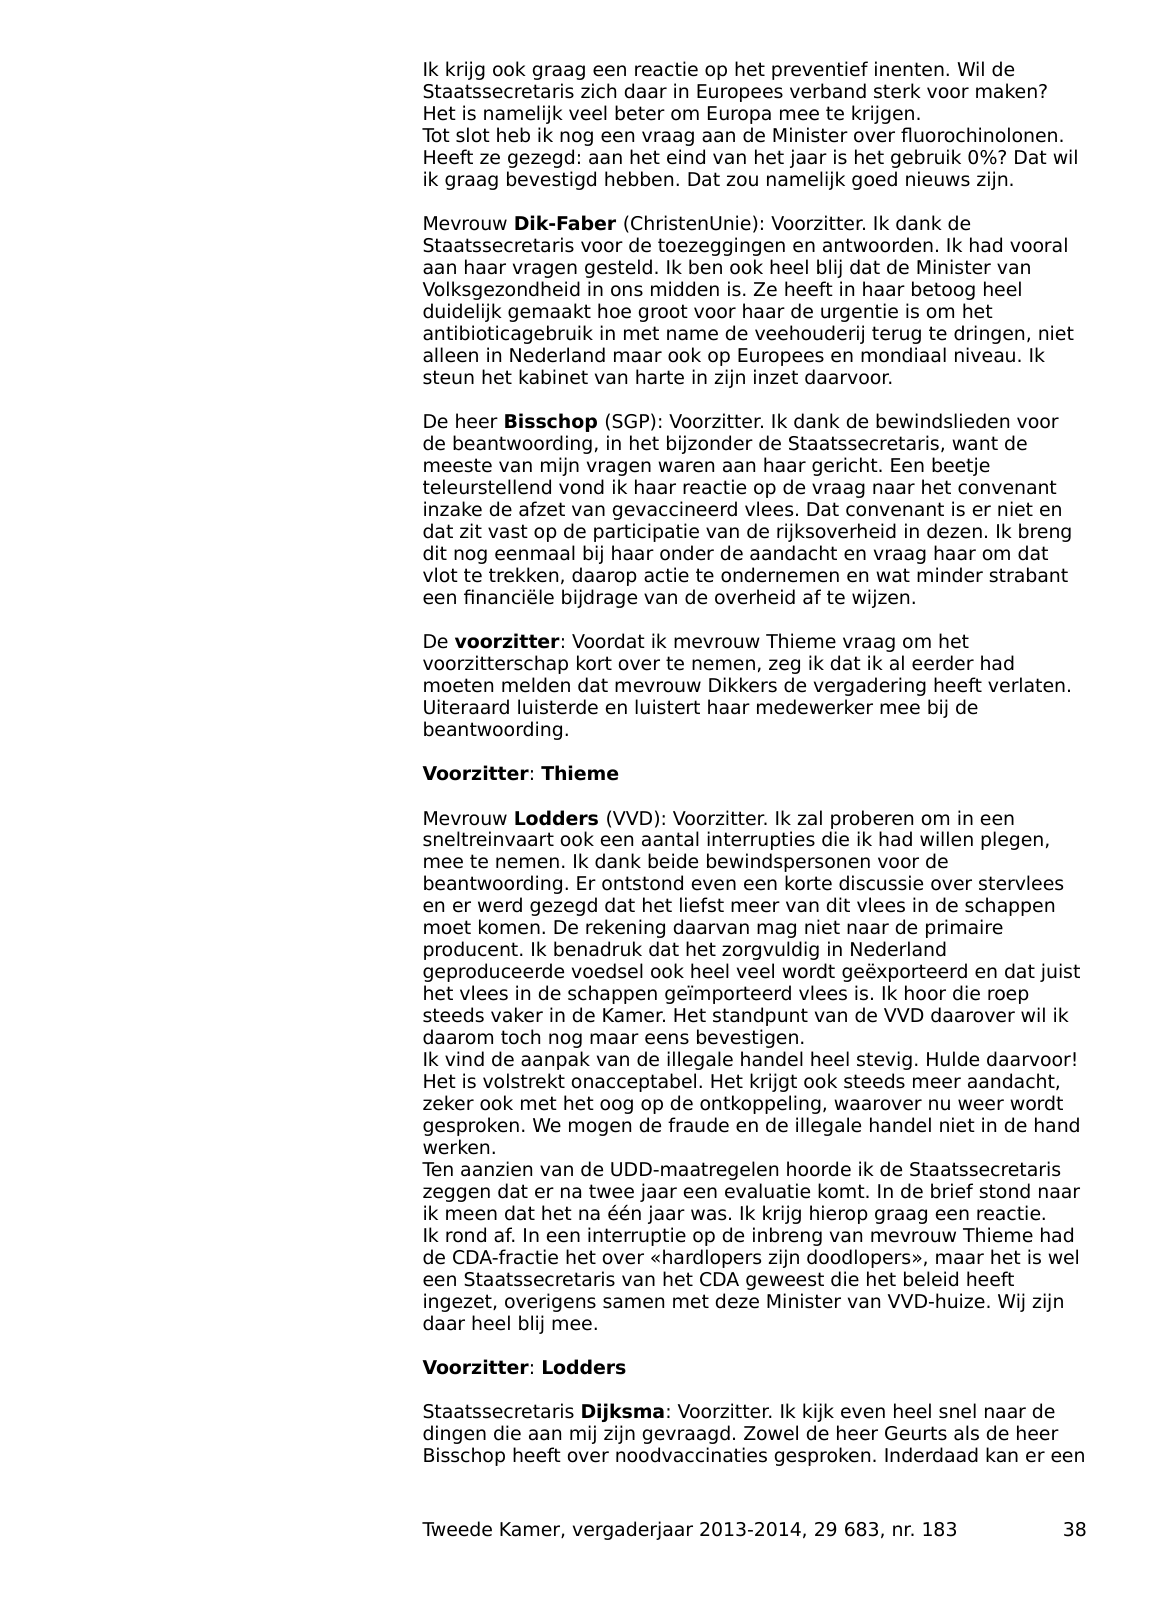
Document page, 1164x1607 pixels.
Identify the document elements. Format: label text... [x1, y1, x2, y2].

text Staatssecretaris Dijksma: Voorzitter. Ik kijk even heel snel naar de dingen die aan mij zijn gevraagd. Zowel de heer Geurts als de heer Bisschop heeft over noodvaccinaties gesproken. Inderdaad kan er een [422, 1401, 1087, 1467]
text Ik rond af. In een interruptie op de inbreng van mevrouw Thieme had de CDA-fractie het over «hardlopers zijn doodlopers», maar het is wel een Staatssecretaris van het CDA geweest die het beleid heeft ingezet, overigens samen met deze Minister van VVD-huize. Wij zijn daar heel blij mee. [422, 1225, 1087, 1335]
text De voorzitter: Voordat ik mevrouw Thieme vraag om het voorzitterschap kort over te nemen, zeg ik dat ik al eerder had moeten melden dat mevrouw Dikkers de vergadering heeft verlaten. Uiteraard luisterde en luistert haar medewerker mee bij de beantwoording. [422, 631, 1087, 741]
text Ik vind de aanpak van de illegale handel heel stevig. Hulde daarvoor! Het is volstrekt onacceptabel. Het krijgt ook steeds meer aandacht, zeker ook met het oog op de ontkoppeling, waarover nu weer wordt gesproken. We mogen de fraude en de illegale handel niet in de hand werken. [422, 1049, 1087, 1159]
text Mevrouw Lodders (VVD): Voorzitter. Ik zal proberen om in een sneltreinvaart ook een aantal interrupties die ik had willen plegen, mee te nemen. Ik dank beide bewindspersonen voor de beantwoording. Er ontstond even een korte discussie over stervlees en er werd gezegd dat het liefst meer van dit vlees in de schappen moet komen. De rekening daarvan mag niet naar de primaire producent. Ik benadruk dat het zorgvuldig in Nederland geproduceerde voedsel ook heel veel wordt geëxporteerd en dat juist het vlees in de schappen geïmporteerd vlees is. Ik hoor die roep steeds vaker in de Kamer. Het standpunt van de VVD daarover wil ik daarom toch nog maar eens bevestigen. [422, 807, 1087, 1049]
text Mevrouw Dik-Faber (ChristenUnie): Voorzitter. Ik dank de Staatssecretaris voor de toezeggingen en antwoorden. Ik had vooral aan haar vragen gesteld. Ik ben ook heel blij dat de Minister van Volksgezondheid in ons midden is. Ze heeft in haar betoog heel duidelijk gemaakt hoe groot voor haar de urgentie is om het antibioticagebruik in met name de veehouderij terug te dringen, niet alleen in Nederland maar ook op Europees en mondiaal niveau. Ik steun het kabinet van harte in zijn inzet daarvoor. [422, 213, 1087, 389]
text Ik krijg ook graag een reactie op het preventief inenten. Wil de Staatssecretaris zich daar in Europees verband sterk voor maken? Het is namelijk veel beter om Europa mee te krijgen. [422, 59, 1087, 125]
text Ten aanzien van de UDD-maatregelen hoorde ik de Staatssecretaris zeggen dat er na twee jaar een evaluatie komt. In de brief stond naar ik meen dat het na één jaar was. Ik krijg hierop graag een reactie. [422, 1159, 1087, 1225]
text Voorzitter: Lodders [422, 1357, 1087, 1379]
text De heer Bisschop (SGP): Voorzitter. Ik dank de bewindslieden voor de beantwoording, in het bijzonder de Staatssecretaris, want de meeste van mijn vragen waren aan haar gericht. Een beetje teleurstellend vond ik haar reactie op de vraag naar het convenant inzake de afzet van gevaccineerd vlees. Dat convenant is er niet en dat zit vast op de participatie van de rijksoverheid in dezen. Ik breng dit nog eenmaal bij haar onder de aandacht en vraag haar om dat vlot te trekken, daarop actie te ondernemen en wat minder strabant een financiële bijdrage van de overheid af te wijzen. [422, 411, 1087, 609]
text Tot slot heb ik nog een vraag aan de Minister over fluorochinolonen. Heeft ze gezegd: aan het eind van het jaar is het gebruik 0%? Dat wil ik graag bevestigd hebben. Dat zou namelijk goed nieuws zijn. [422, 125, 1087, 191]
text Voorzitter: Thieme [422, 763, 1087, 785]
